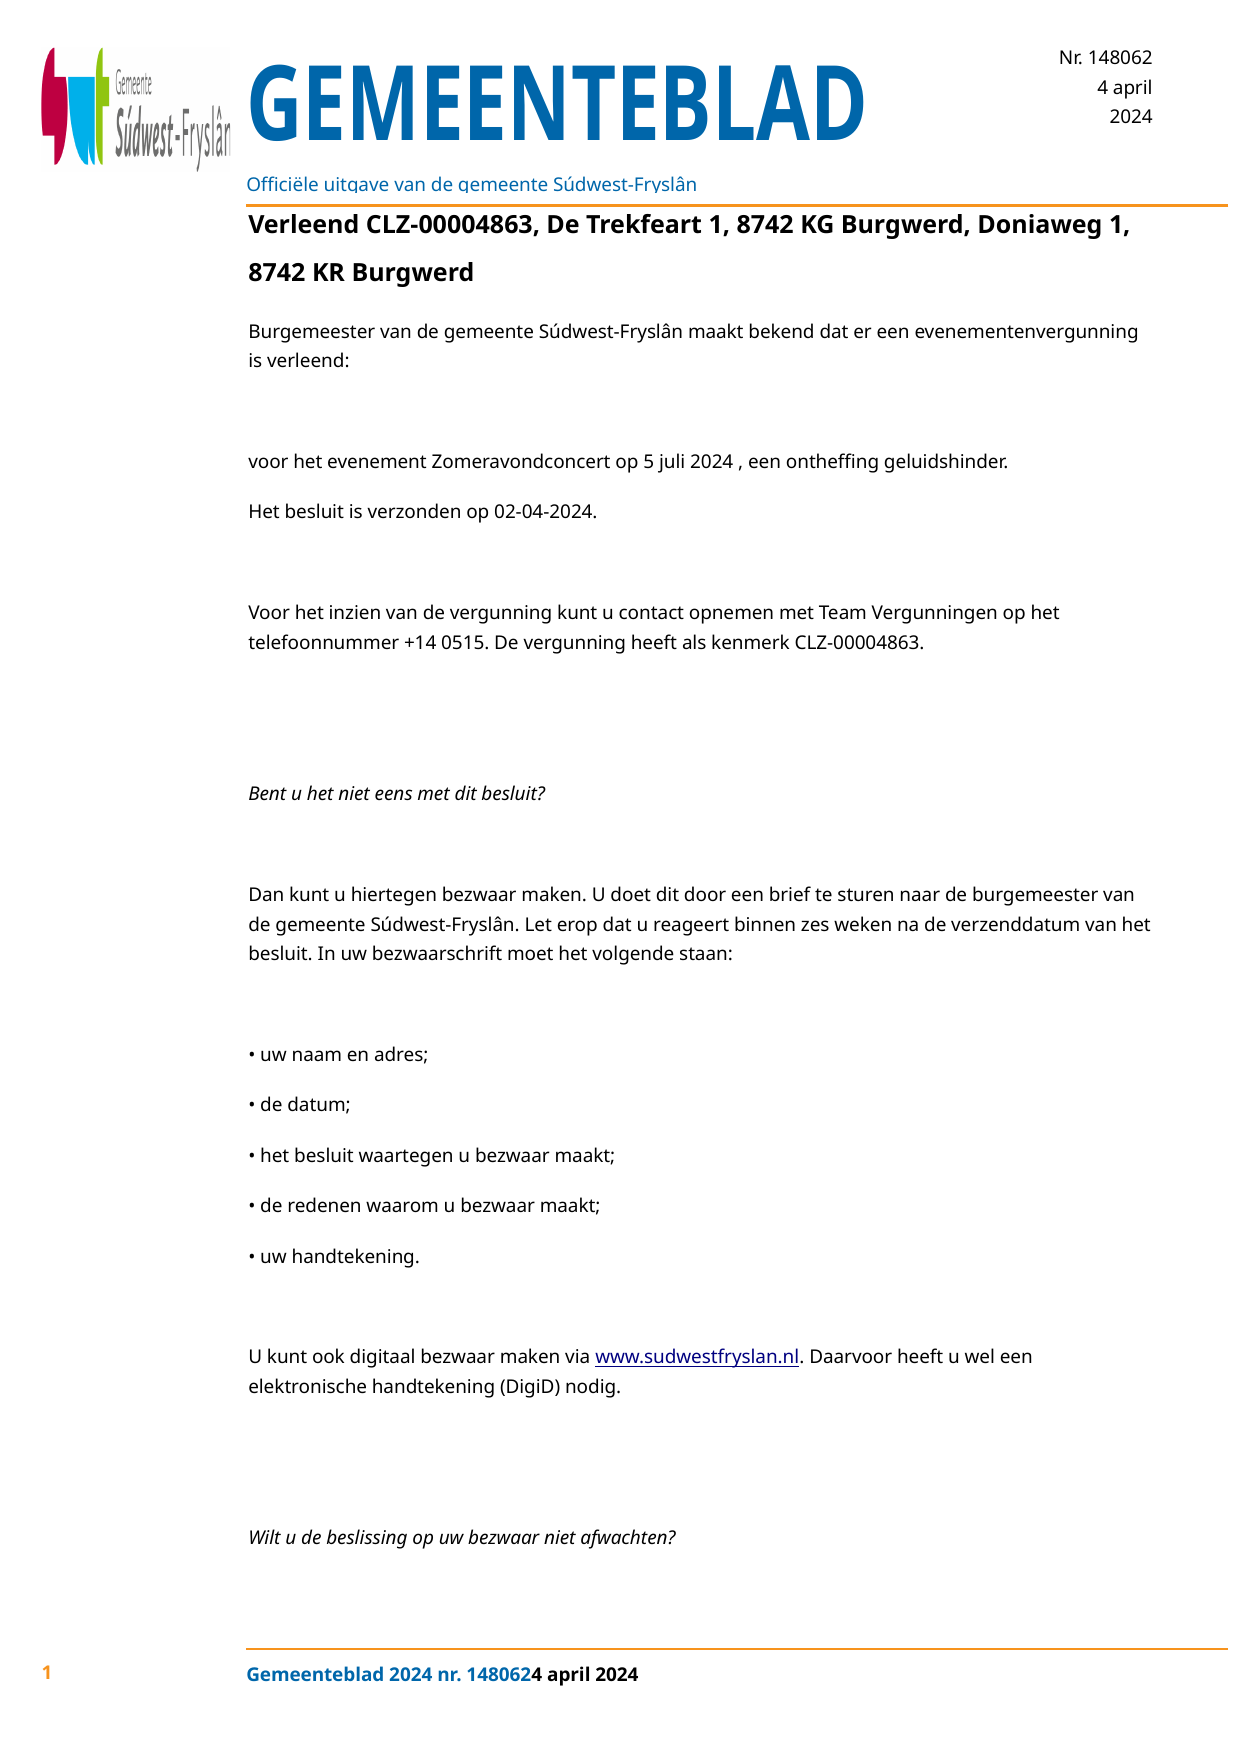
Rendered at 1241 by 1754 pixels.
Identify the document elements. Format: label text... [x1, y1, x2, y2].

picture [41, 47, 231, 172]
text • de datum; [248, 1092, 1152, 1117]
text • uw naam en adres; [248, 1041, 1152, 1067]
text Burgemeester van de gemeente Súdwest-Fryslân maakt bekend dat er een evenementenvergunning is verleend: [248, 318, 1152, 373]
text Het besluit is verzonden op 02-04-2024. [248, 499, 1152, 524]
text Verleend CLZ-00004863, De Trekfeart 1, 8742 KG Burgwerd, Doniaweg 1, 8742 KR Burgwerd [248, 207, 1152, 288]
text • de redenen waarom u bezwaar maakt; [248, 1192, 1152, 1218]
text voor het evenement Zomeravondconcert op 5 juli 2024 , een ontheffing geluidshinder. [248, 448, 1152, 474]
text U kunt ook digitaal bezwaar maken via www.sudwestfryslan.nl. Daarvoor heeft u wel een elektronische handtekening (DigiD) nodig. [248, 1344, 1152, 1399]
text Bent u het niet eens met dit besluit? [248, 780, 1152, 806]
text • het besluit waartegen u bezwaar maakt; [248, 1142, 1152, 1168]
text Wilt u de beslissing op uw bezwaar niet afwachten? [248, 1524, 1152, 1550]
text • uw handtekening. [248, 1243, 1152, 1269]
text Dan kunt u hiertegen bezwaar maken. U doet dit door een brief te sturen naar de burgemeester van de gemeente Súdwest-Fryslân. Let erop dat u reageert binnen zes weken na de verzenddatum van het besluit. In uw bezwaarschrift moet het volgende staan: [248, 881, 1152, 966]
text Voor het inzien van de vergunning kunt u contact opnemen met Team Vergunningen op het telefoonnummer +14 0515. De vergunning heeft als kenmerk CLZ-00004863. [248, 599, 1152, 655]
